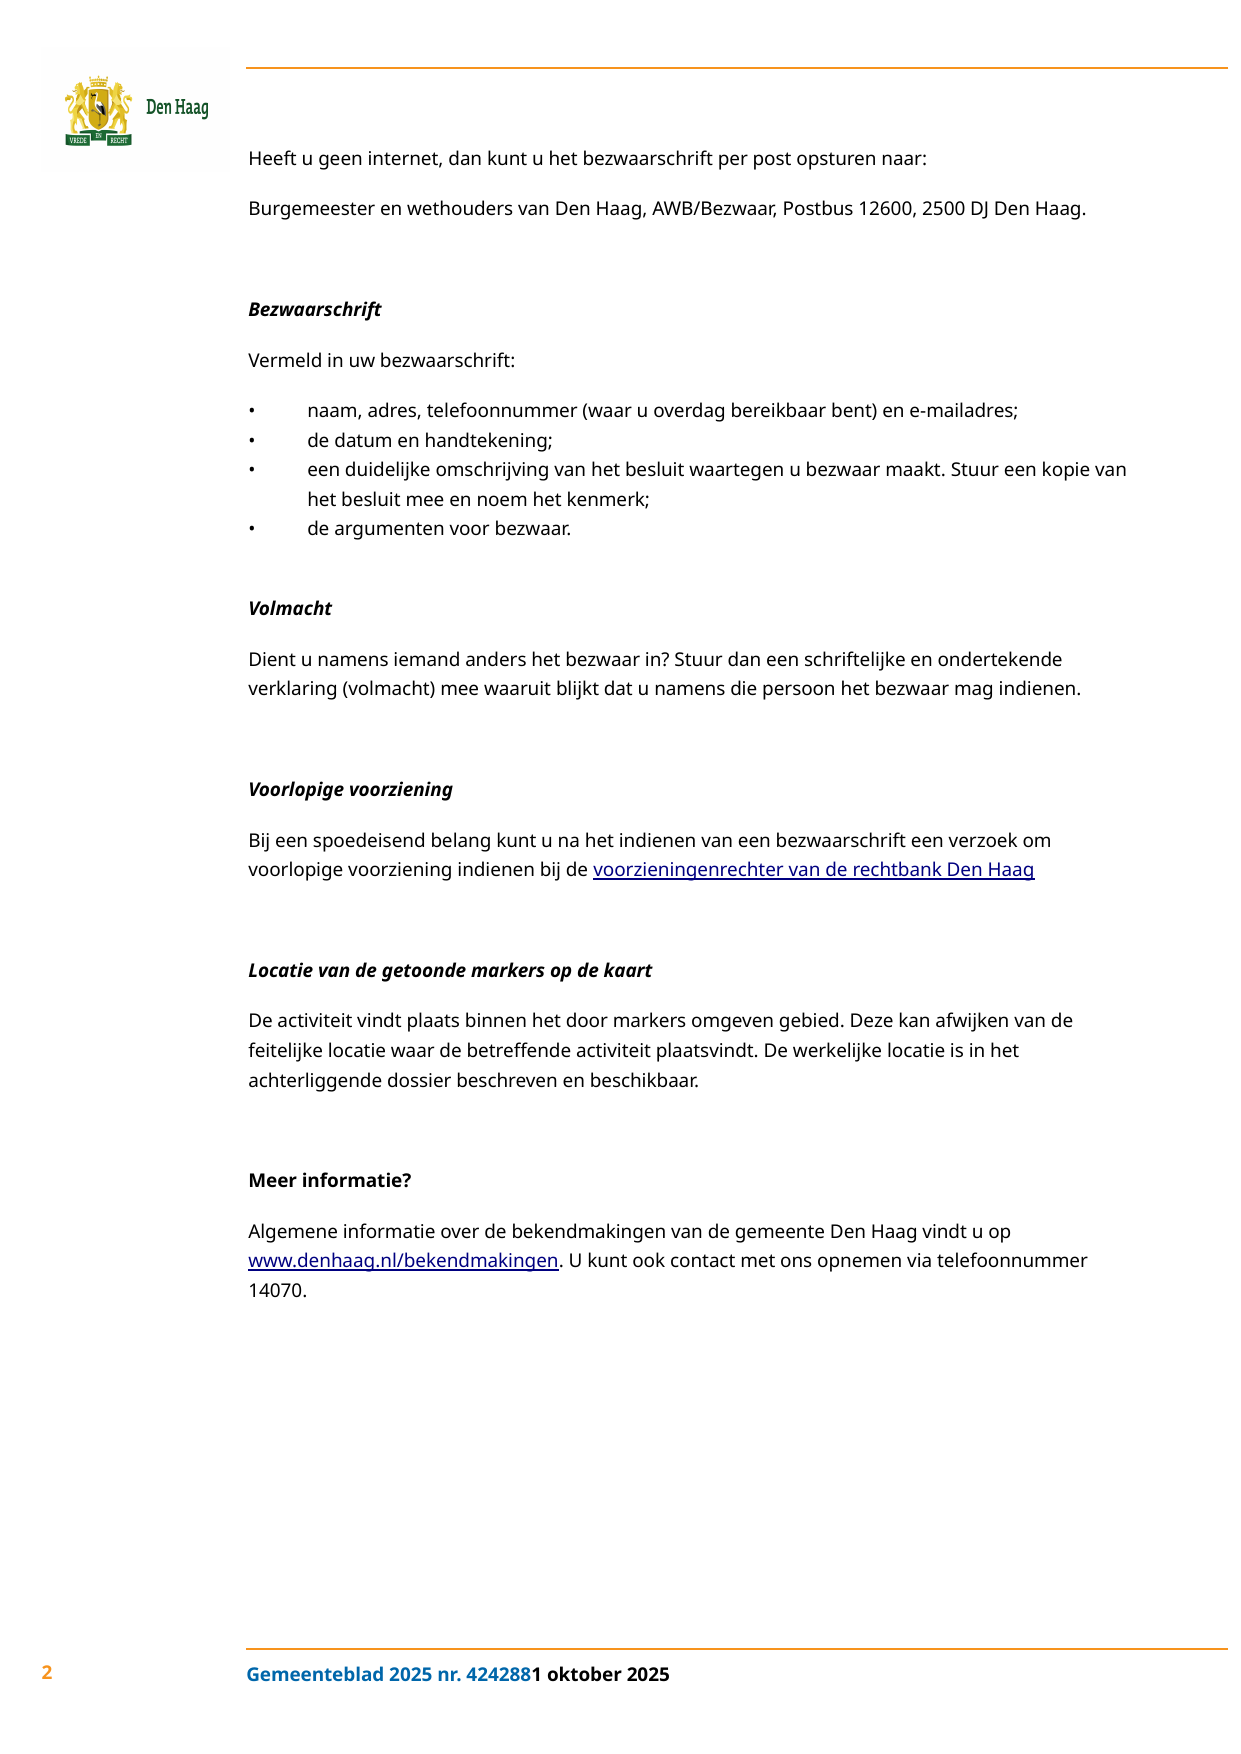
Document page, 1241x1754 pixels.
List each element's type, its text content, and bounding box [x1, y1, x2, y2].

text Heeft u geen internet, dan kunt u het bezwaarschrift per post opsturen naar: [248, 145, 1152, 171]
list de datum en handtekening; [248, 427, 1152, 453]
text Locatie van de getoonde markers op de kaart [248, 957, 1152, 983]
text Voorlopige voorziening [248, 776, 1152, 802]
list de argumenten voor bezwaar. [248, 516, 1152, 541]
text Algemene informatie over de bekendmakingen van de gemeente Den Haag vindt u op www.denhaag.nl/bekendmakingen. U kunt ook contact met ons opnemen via telefoonnummer 14070. [248, 1218, 1152, 1303]
picture [41, 47, 231, 172]
list een duidelijke omschrijving van het besluit waartegen u bezwaar maakt. Stuur een kopie van het besluit mee en noem het kenmerk; [248, 456, 1152, 512]
text Bezwaarschrift [248, 296, 1152, 322]
text Burgemeester en wethouders van Den Haag, AWB/Bezwaar, Postbus 12600, 2500 DJ Den Haag. [248, 196, 1152, 221]
text De activiteit vindt plaats binnen het door markers omgeven gebied. Deze kan afwijken van de feitelijke locatie waar de betreffende activiteit plaatsvindt. De werkelijke locatie is in het achterliggende dossier beschreven en beschikbaar. [248, 1008, 1152, 1093]
text Dient u namens iemand anders het bezwaar in? Stuur dan een schriftelijke en ondertekende verklaring (volmacht) mee waaruit blijkt dat u namens die persoon het bezwaar mag indienen. [248, 646, 1152, 701]
list naam, adres, telefoonnummer (waar u overdag bereikbaar bent) en e-mailadres; [248, 397, 1152, 423]
text Meer informatie? [248, 1168, 1152, 1193]
text Vermeld in uw bezwaarschrift: [248, 347, 1152, 373]
text Volmacht [248, 596, 1152, 621]
text Bij een spoedeisend belang kunt u na het indienen van een bezwaarschrift een verzoek om voorlopige voorziening indienen bij de voorzieningenrechter van de rechtbank Den Haag [248, 827, 1152, 882]
